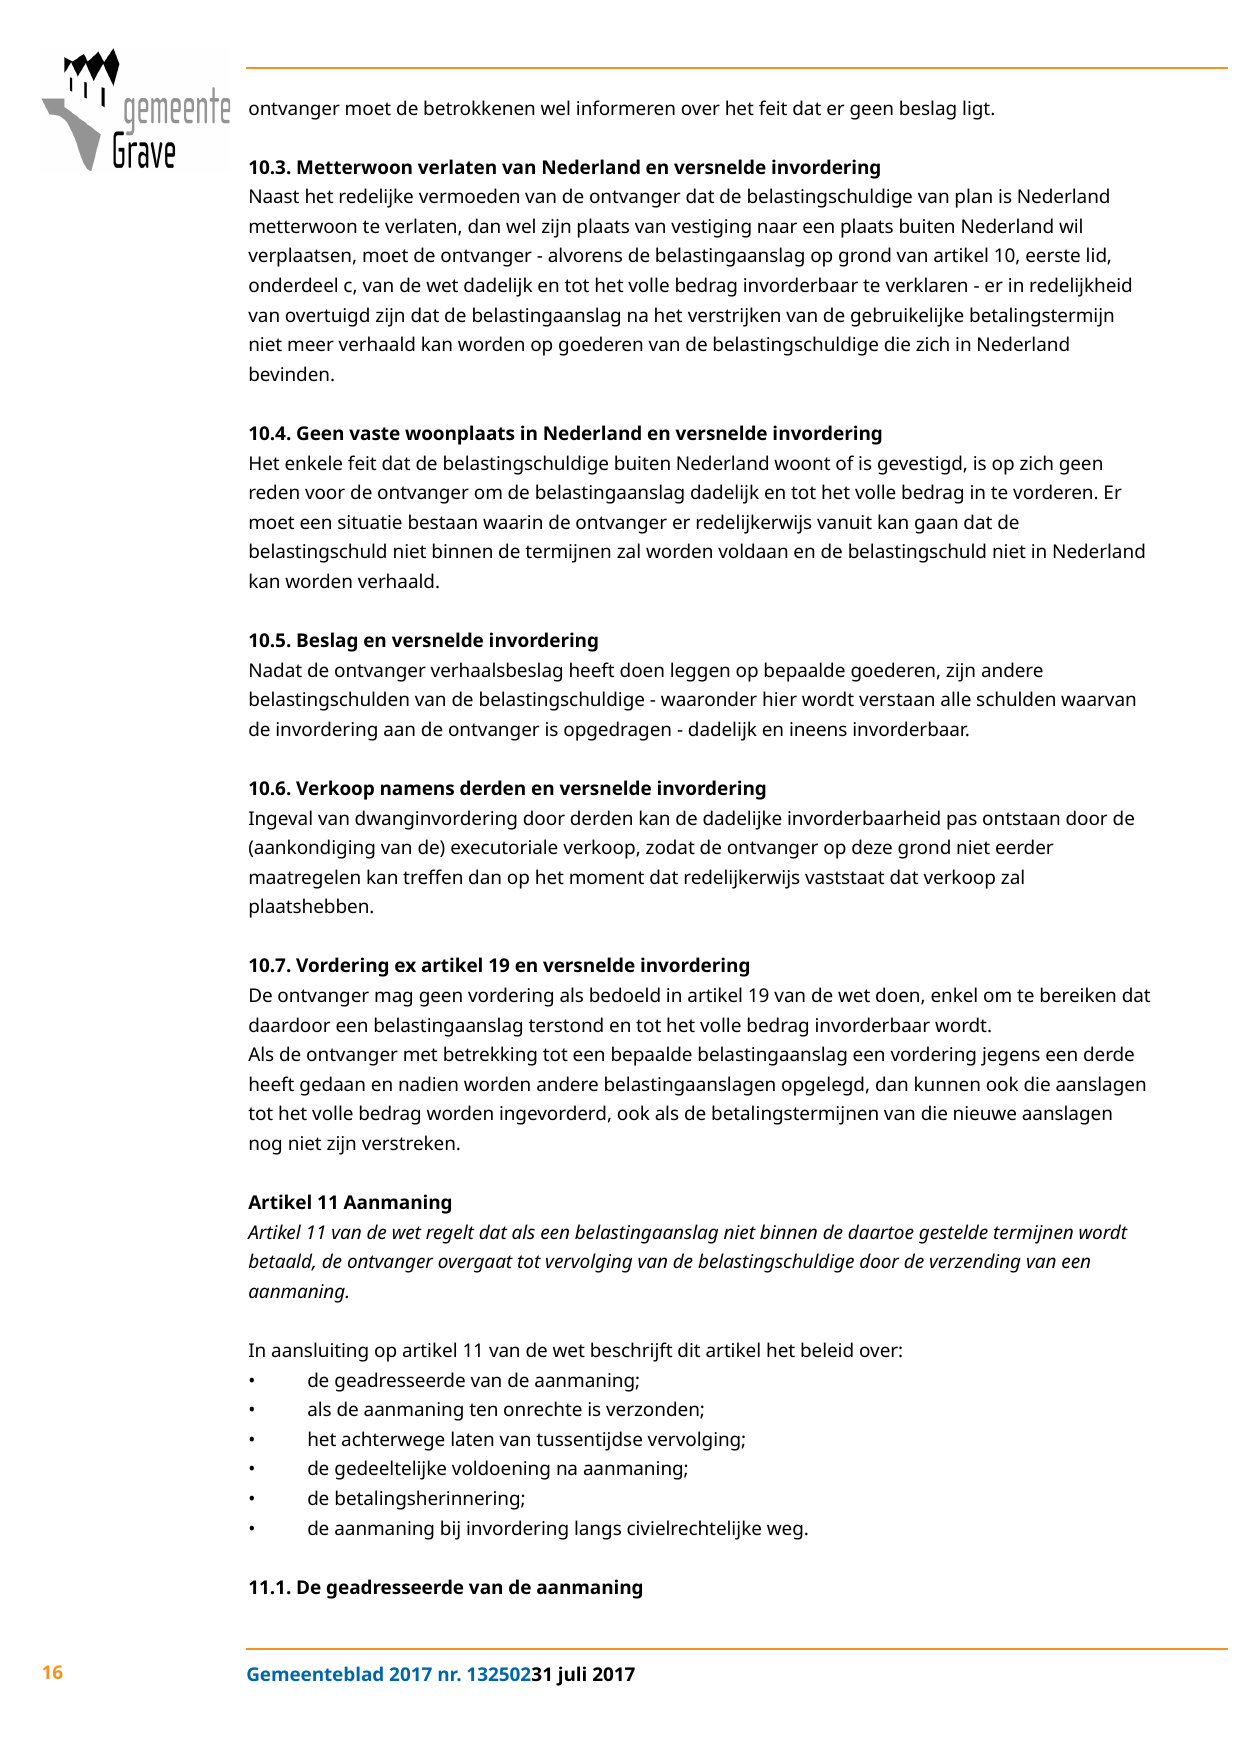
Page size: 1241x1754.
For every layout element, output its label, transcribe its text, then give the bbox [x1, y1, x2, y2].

text 10.5. Beslag en versnelde invordering [248, 627, 1152, 653]
text Het enkele feit dat de belastingschuldige buiten Nederland woont of is gevestigd, is op zich geen reden voor de ontvanger om de belastingaanslag dadelijk en tot het volle bedrag in te vorderen. Er moet een situatie bestaan waarin de ontvanger er redelijkerwijs vanuit kan gaan dat de belastingschuld niet binnen de termijnen zal worden voldaan en de belastingschuld niet in Nederland kan worden verhaald. [248, 450, 1152, 594]
text Als de ontvanger met betrekking tot een bepaalde belastingaanslag een vordering jegens een derde heeft gedaan en nadien worden andere belastingaanslagen opgelegd, dan kunnen ook die aanslagen tot het volle bedrag worden ingevorderd, ook als de betalingstermijnen van die nieuwe aanslagen nog niet zijn verstreken. [248, 1041, 1152, 1156]
text 10.6. Verkoop namens derden en versnelde invordering [248, 775, 1152, 801]
text De ontvanger mag geen vordering als bedoeld in artikel 19 van de wet doen, enkel om te bereiken dat daardoor een belastingaanslag terstond en tot het volle bedrag invorderbaar wordt. [248, 982, 1152, 1038]
text 10.3. Metterwoon verlaten van Nederland en versnelde invordering [248, 154, 1152, 180]
text Ingeval van dwanginvordering door derden kan de dadelijke invorderbaarheid pas ontstaan door de (aankondiging van de) executoriale verkoop, zodat de ontvanger op deze grond niet eerder maatregelen kan treffen dan op het moment dat redelijkerwijs vaststaat dat verkoop zal plaatshebben. [248, 805, 1152, 919]
list de betalingsherinnering; [248, 1485, 1152, 1511]
list het achterwege laten van tussentijdse vervolging; [248, 1426, 1152, 1452]
list de gedeeltelijke voldoening na aanmaning; [248, 1456, 1152, 1481]
text In aansluiting op artikel 11 van de wet beschrijft dit artikel het beleid over: [248, 1337, 1152, 1363]
text Artikel 11 Aanmaning [248, 1189, 1152, 1215]
text 10.7. Vordering ex artikel 19 en versnelde invordering [248, 953, 1152, 978]
list als de aanmaning ten onrechte is verzonden; [248, 1396, 1152, 1422]
text Artikel 11 van de wet regelt dat als een belastingaanslag niet binnen de daartoe gestelde termijnen wordt betaald, de ontvanger overgaat tot vervolging van de belastingschuldige door de verzending van een aanmaning. [248, 1219, 1152, 1304]
text 11.1. De geadresseerde van de aanmaning [248, 1574, 1152, 1600]
list de aanmaning bij invordering langs civielrechtelijke weg. [248, 1515, 1152, 1541]
text Naast het redelijke vermoeden van de ontvanger dat de belastingschuldige van plan is Nederland metterwoon te verlaten, dan wel zijn plaats van vestiging naar een plaats buiten Nederland wil verplaatsen, moet de ontvanger - alvorens de belastingaanslag op grond van artikel 10, eerste lid, onderdeel c, van de wet dadelijk en tot het volle bedrag invorderbaar te verklaren - er in redelijkheid van overtuigd zijn dat de belastingaanslag na het verstrijken van de gebruikelijke betalingstermijn niet meer verhaald kan worden op goederen van de belastingschuldige die zich in Nederland bevinden. [248, 183, 1152, 387]
text Nadat de ontvanger verhaalsbeslag heeft doen leggen op bepaalde goederen, zijn andere belastingschulden van de belastingschuldige - waaronder hier wordt verstaan alle schulden waarvan de invordering aan de ontvanger is opgedragen - dadelijk en ineens invorderbaar. [248, 657, 1152, 742]
picture [41, 47, 231, 172]
text 10.4. Geen vaste woonplaats in Nederland en versnelde invordering [248, 420, 1152, 446]
list de geadresseerde van de aanmaning; [248, 1367, 1152, 1393]
text ontvanger moet de betrokkenen wel informeren over het feit dat er geen beslag ligt. [248, 95, 1152, 121]
